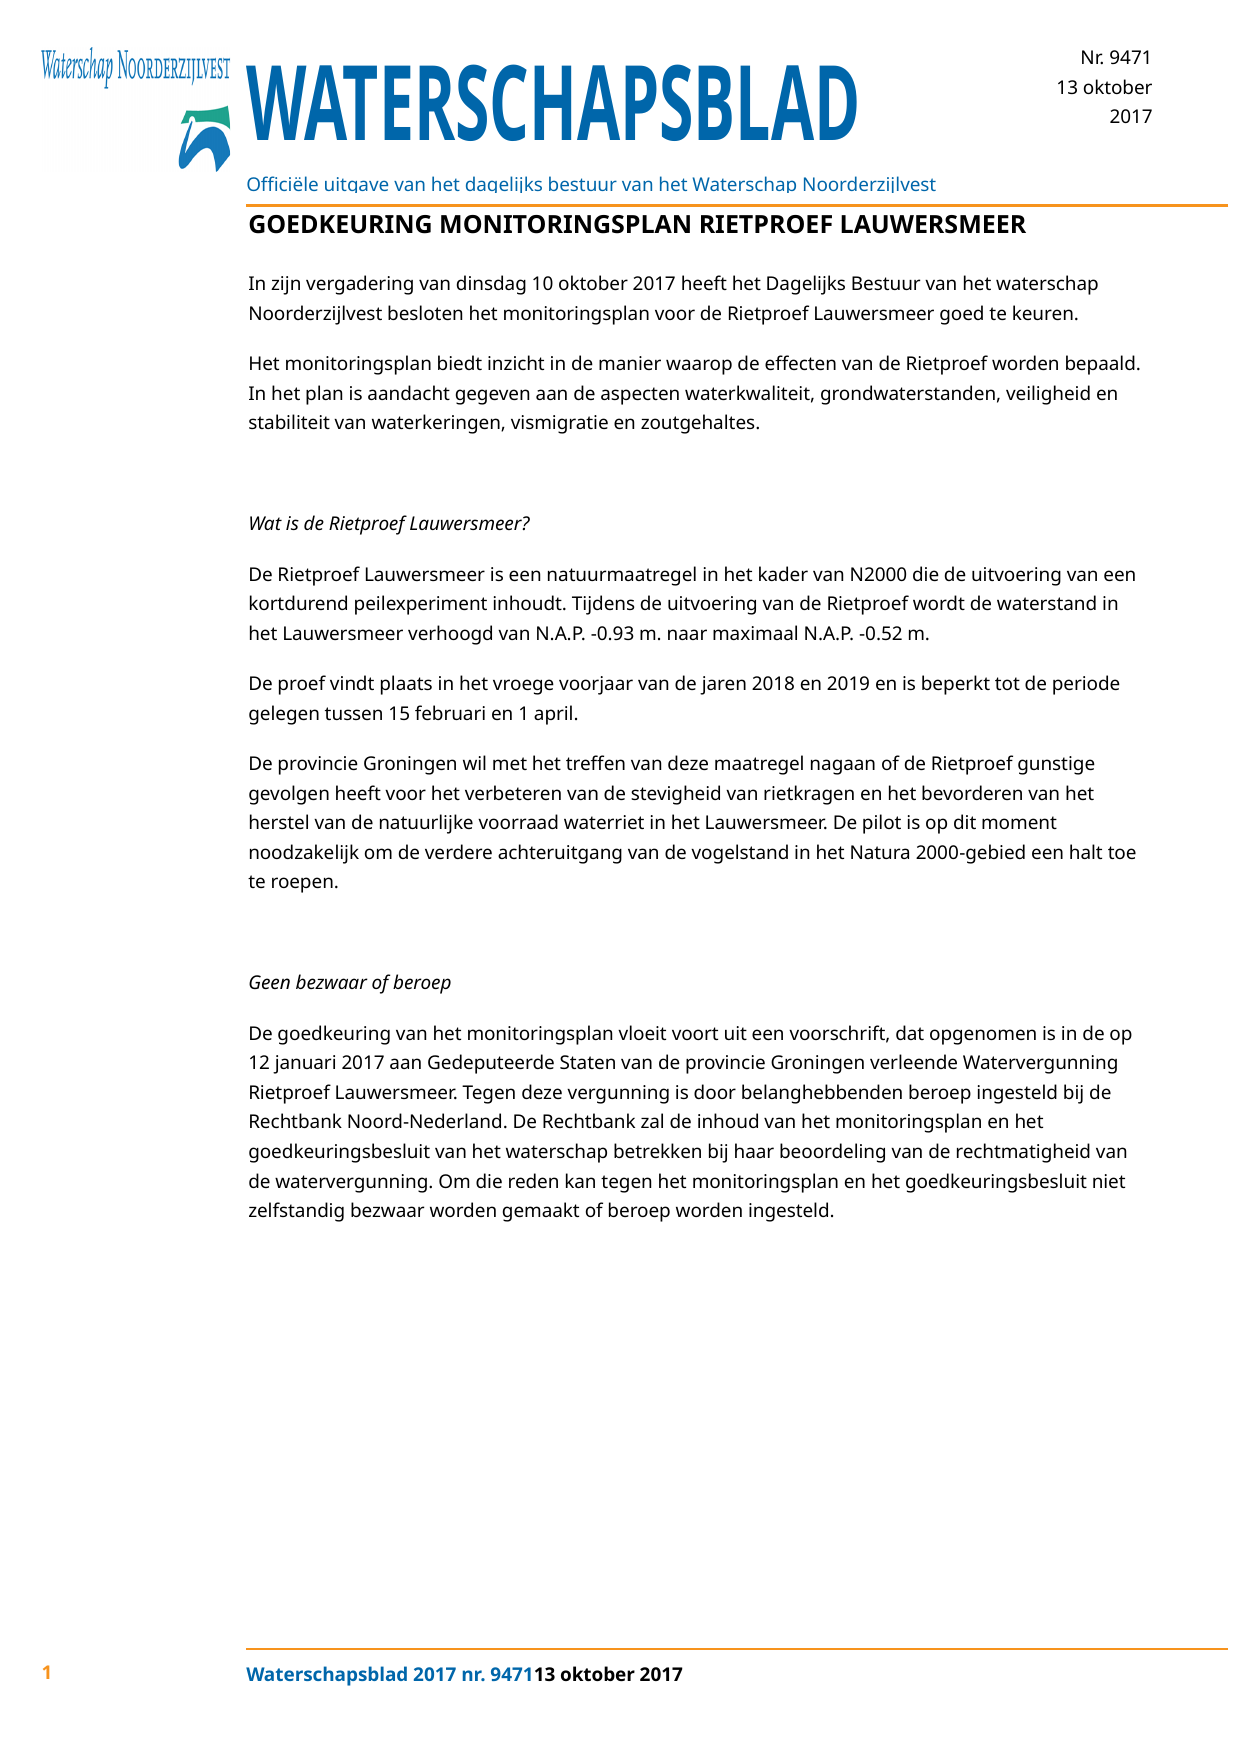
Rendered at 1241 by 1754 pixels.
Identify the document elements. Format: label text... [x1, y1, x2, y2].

text De proef vindt plaats in het vroege voorjaar van de jaren 2018 en 2019 en is beperkt tot de periode gelegen tussen 15 februari en 1 april. [248, 670, 1152, 726]
picture [41, 47, 231, 172]
text Geen bezwaar of beroep [248, 969, 1152, 995]
text In zijn vergadering van dinsdag 10 oktober 2017 heeft het Dagelijks Bestuur van het waterschap Noorderzijlvest besloten het monitoringsplan voor de Rietproef Lauwersmeer goed te keuren. [248, 270, 1152, 326]
text De goedkeuring van het monitoringsplan vloeit voort uit een voorschrift, dat opgenomen is in de op 12 januari 2017 aan Gedeputeerde Staten van de provincie Groningen verleende Watervergunning Rietproef Lauwersmeer. Tegen deze vergunning is door belanghebbenden beroep ingesteld bij de Rechtbank Noord-Nederland. De Rechtbank zal de inhoud van het monitoringsplan en het goedkeuringsbesluit van het waterschap betrekken bij haar beoordeling van de rechtmatigheid van de watervergunning. Om die reden kan tegen het monitoringsplan en het goedkeuringsbesluit niet zelfstandig bezwaar worden gemaakt of beroep worden ingesteld. [248, 1020, 1152, 1223]
text Wat is de Rietproef Lauwersmeer? [248, 510, 1152, 536]
text GOEDKEURING MONITORINGSPLAN RIETPROEF LAUWERSMEER [248, 207, 1152, 241]
text Het monitoringsplan biedt inzicht in de manier waarop de effecten van de Rietproef worden bepaald. In het plan is aandacht gegeven aan de aspecten waterkwaliteit, grondwaterstanden, veiligheid en stabiliteit van waterkeringen, vismigratie en zoutgehaltes. [248, 350, 1152, 435]
text De provincie Groningen wil met het treffen van deze maatregel nagaan of de Rietproef gunstige gevolgen heeft voor het verbeteren van de stevigheid van rietkragen en het bevorderen van het herstel van de natuurlijke voorraad waterriet in het Lauwersmeer. De pilot is op dit moment noodzakelijk om de verdere achteruitgang van de vogelstand in het Natura 2000‑gebied een halt toe te roepen. [248, 750, 1152, 894]
text De Rietproef Lauwersmeer is een natuurmaatregel in het kader van N2000 die de uitvoering van een kortdurend peilexperiment inhoudt. Tijdens de uitvoering van de Rietproef wordt de waterstand in het Lauwersmeer verhoogd van N.A.P. ‑0.93 m. naar maximaal N.A.P. ‑0.52 m. [248, 561, 1152, 646]
